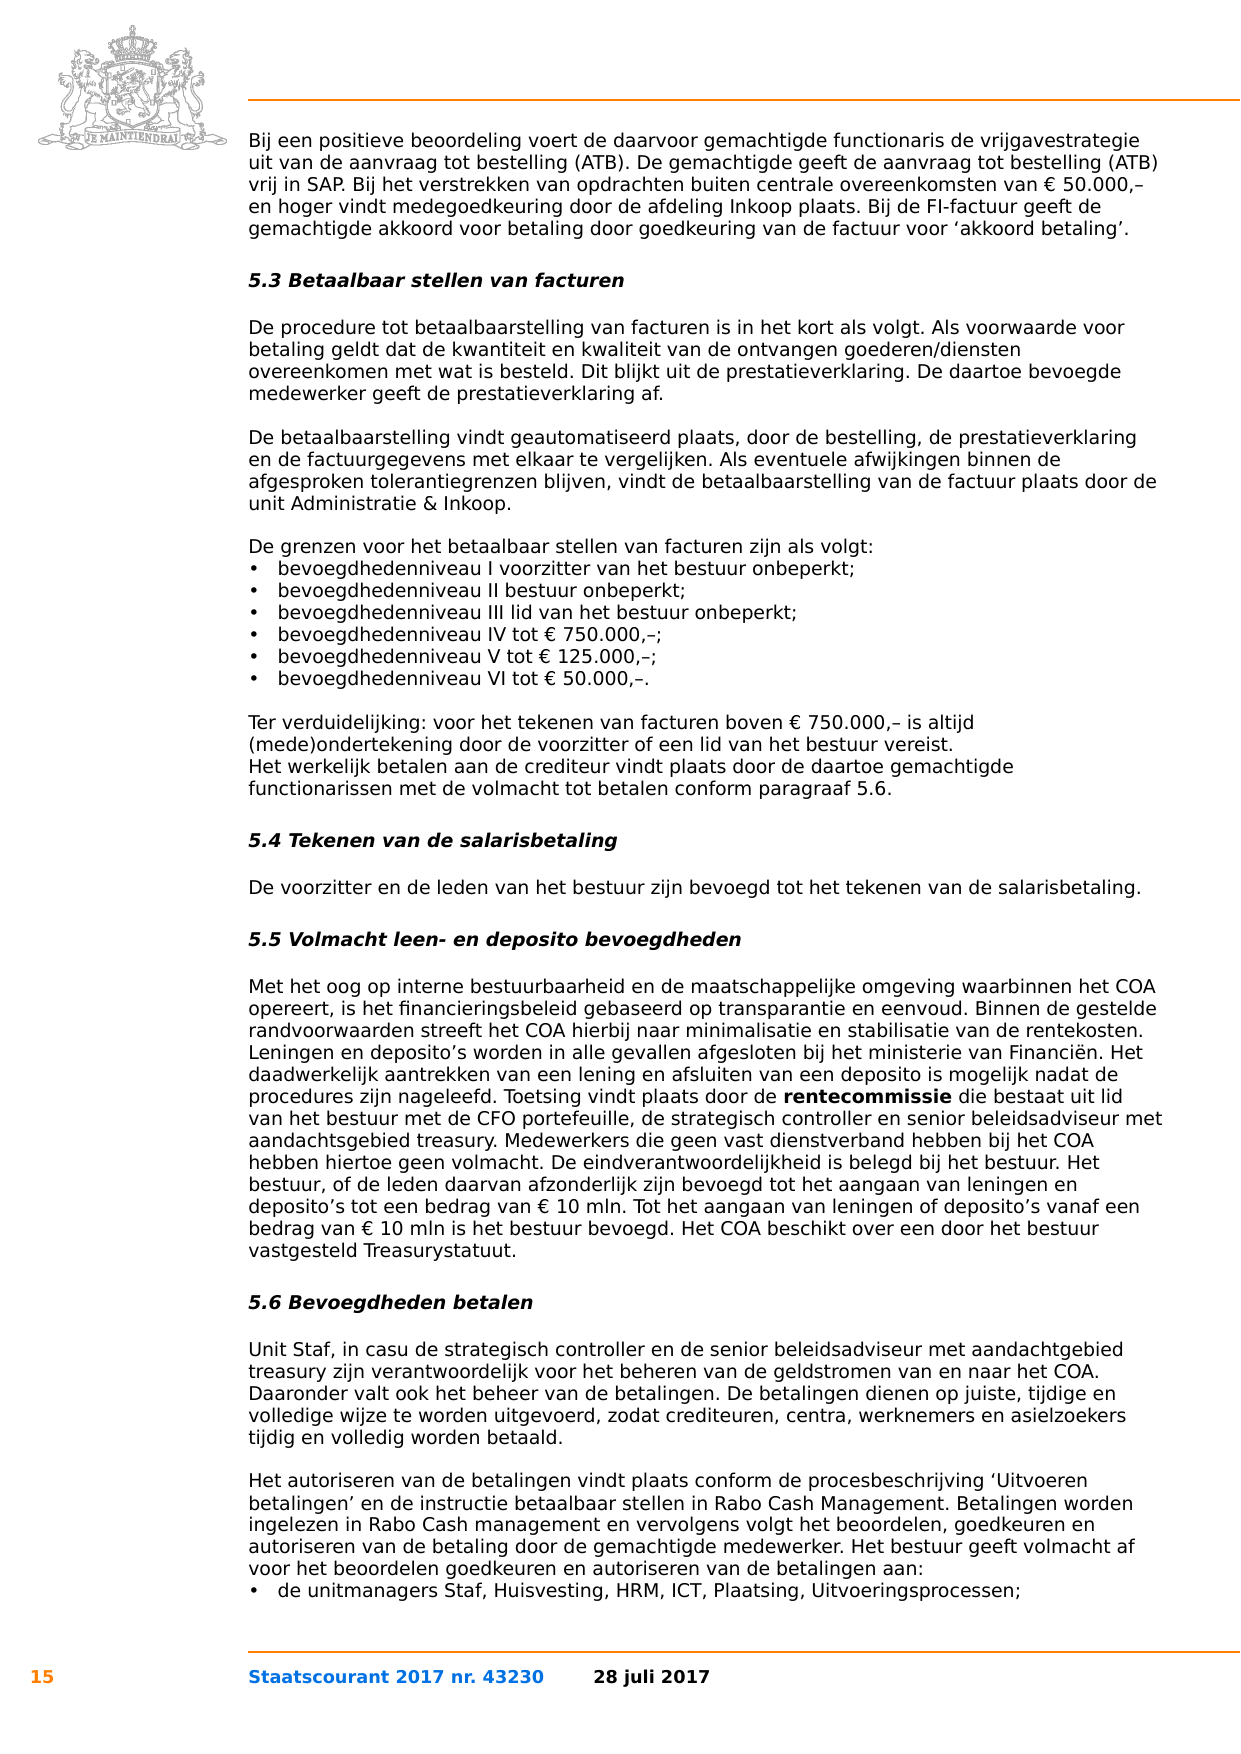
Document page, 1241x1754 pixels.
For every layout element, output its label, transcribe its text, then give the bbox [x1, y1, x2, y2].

text De voorzitter en de leden van het bestuur zijn bevoegd tot het tekenen van de salarisbetaling. [248, 877, 1163, 899]
text • bevoegdhedenniveau VI tot € 50.000,–. [248, 668, 1163, 690]
text • bevoegdhedenniveau IV tot € 750.000,–; [248, 624, 1163, 646]
text • bevoegdhedenniveau V tot € 125.000,–; [248, 646, 1163, 668]
text Ter verduidelijking: voor het tekenen van facturen boven € 750.000,– is altijd (mede)ondertekening door de voorzitter of een lid van het bestuur vereist. [248, 712, 1163, 756]
picture [38, 25, 227, 150]
text • de unitmanagers Staf, Huisvesting, HRM, ICT, Plaatsing, Uitvoeringsprocessen; [248, 1580, 1163, 1602]
text • bevoegdhedenniveau I voorzitter van het bestuur onbeperkt; [248, 558, 1163, 580]
text De procedure tot betaalbaarstelling van facturen is in het kort als volgt. Als voorwaarde voor betaling geldt dat de kwantiteit en kwaliteit van de ontvangen goederen/diensten overeenkomen met wat is besteld. Dit blijkt uit de prestatieverklaring. De daartoe bevoegde medewerker geeft de prestatieverklaring af. [248, 317, 1163, 405]
text De grenzen voor het betaalbaar stellen van facturen zijn als volgt: [248, 536, 1163, 558]
subtitle 5.3 Betaalbaar stellen van facturen [248, 270, 1163, 292]
subtitle 5.6 Bevoegdheden betalen [248, 1292, 1163, 1314]
text De betaalbaarstelling vindt geautomatiseerd plaats, door de bestelling, de prestatieverklaring en de factuurgegevens met elkaar te vergelijken. Als eventuele afwijkingen binnen de afgesproken tolerantiegrenzen blijven, vindt de betaalbaarstelling van de factuur plaats door de unit Administratie & Inkoop. [248, 427, 1163, 514]
text Unit Staf, in casu de strategisch controller en de senior beleidsadviseur met aandachtgebied treasury zijn verantwoordelijk voor het beheren van de geldstromen van en naar het COA. Daaronder valt ook het beheer van de betalingen. De betalingen dienen op juiste, tijdige en volledige wijze te worden uitgevoerd, zodat crediteuren, centra, werknemers en asielzoekers tijdig en volledig worden betaald. [248, 1339, 1163, 1448]
subtitle 5.5 Volmacht leen- en deposito bevoegdheden [248, 929, 1163, 951]
subtitle 5.4 Tekenen van de salarisbetaling [248, 830, 1163, 852]
text Het autoriseren van de betalingen vindt plaats conform de procesbeschrijving ‘Uitvoeren betalingen’ en de instructie betaalbaar stellen in Rabo Cash Management. Betalingen worden ingelezen in Rabo Cash management en vervolgens volgt het beoordelen, goedkeuren en autoriseren van de betaling door de gemachtigde medewerker. Het bestuur geeft volmacht af voor het beoordelen goedkeuren en autoriseren van de betalingen aan: [248, 1470, 1163, 1580]
text • bevoegdhedenniveau III lid van het bestuur onbeperkt; [248, 602, 1163, 624]
text • bevoegdhedenniveau II bestuur onbeperkt; [248, 580, 1163, 602]
text Bij een positieve beoordeling voert de daarvoor gemachtigde functionaris de vrijgavestrategie uit van de aanvraag tot bestelling (ATB). De gemachtigde geeft de aanvraag tot bestelling (ATB) vrij in SAP. Bij het verstrekken van opdrachten buiten centrale overeenkomsten van € 50.000,– en hoger vindt medegoedkeuring door de afdeling Inkoop plaats. Bij de FI-factuur geeft de gemachtigde akkoord voor betaling door goedkeuring van de factuur voor ‘akkoord betaling’. [248, 130, 1163, 240]
text Het werkelijk betalen aan de crediteur vindt plaats door de daartoe gemachtigde functionarissen met de volmacht tot betalen conform paragraaf 5.6. [248, 756, 1163, 800]
text Met het oog op interne bestuurbaarheid en de maatschappelijke omgeving waarbinnen het COA opereert, is het financieringsbeleid gebaseerd op transparantie en eenvoud. Binnen de gestelde randvoorwaarden streeft het COA hierbij naar minimalisatie en stabilisatie van de rentekosten. Leningen en deposito’s worden in alle gevallen afgesloten bij het ministerie van Financiën. Het daadwerkelijk aantrekken van een lening en afsluiten van een deposito is mogelijk nadat de procedures zijn nageleefd. Toetsing vindt plaats door de rentecommissie die bestaat uit lid van het bestuur met de CFO portefeuille, de strategisch controller en senior beleidsadviseur met aandachtsgebied treasury. Medewerkers die geen vast dienstverband hebben bij het COA hebben hiertoe geen volmacht. De eindverantwoordelijkheid is belegd bij het bestuur. Het bestuur, of de leden daarvan afzonderlijk zijn bevoegd tot het aangaan van leningen en deposito’s tot een bedrag van € 10 mln. Tot het aangaan van leningen of deposito’s vanaf een bedrag van € 10 mln is het bestuur bevoegd. Het COA beschikt over een door het bestuur vastgesteld Treasurystatuut. [248, 976, 1163, 1262]
